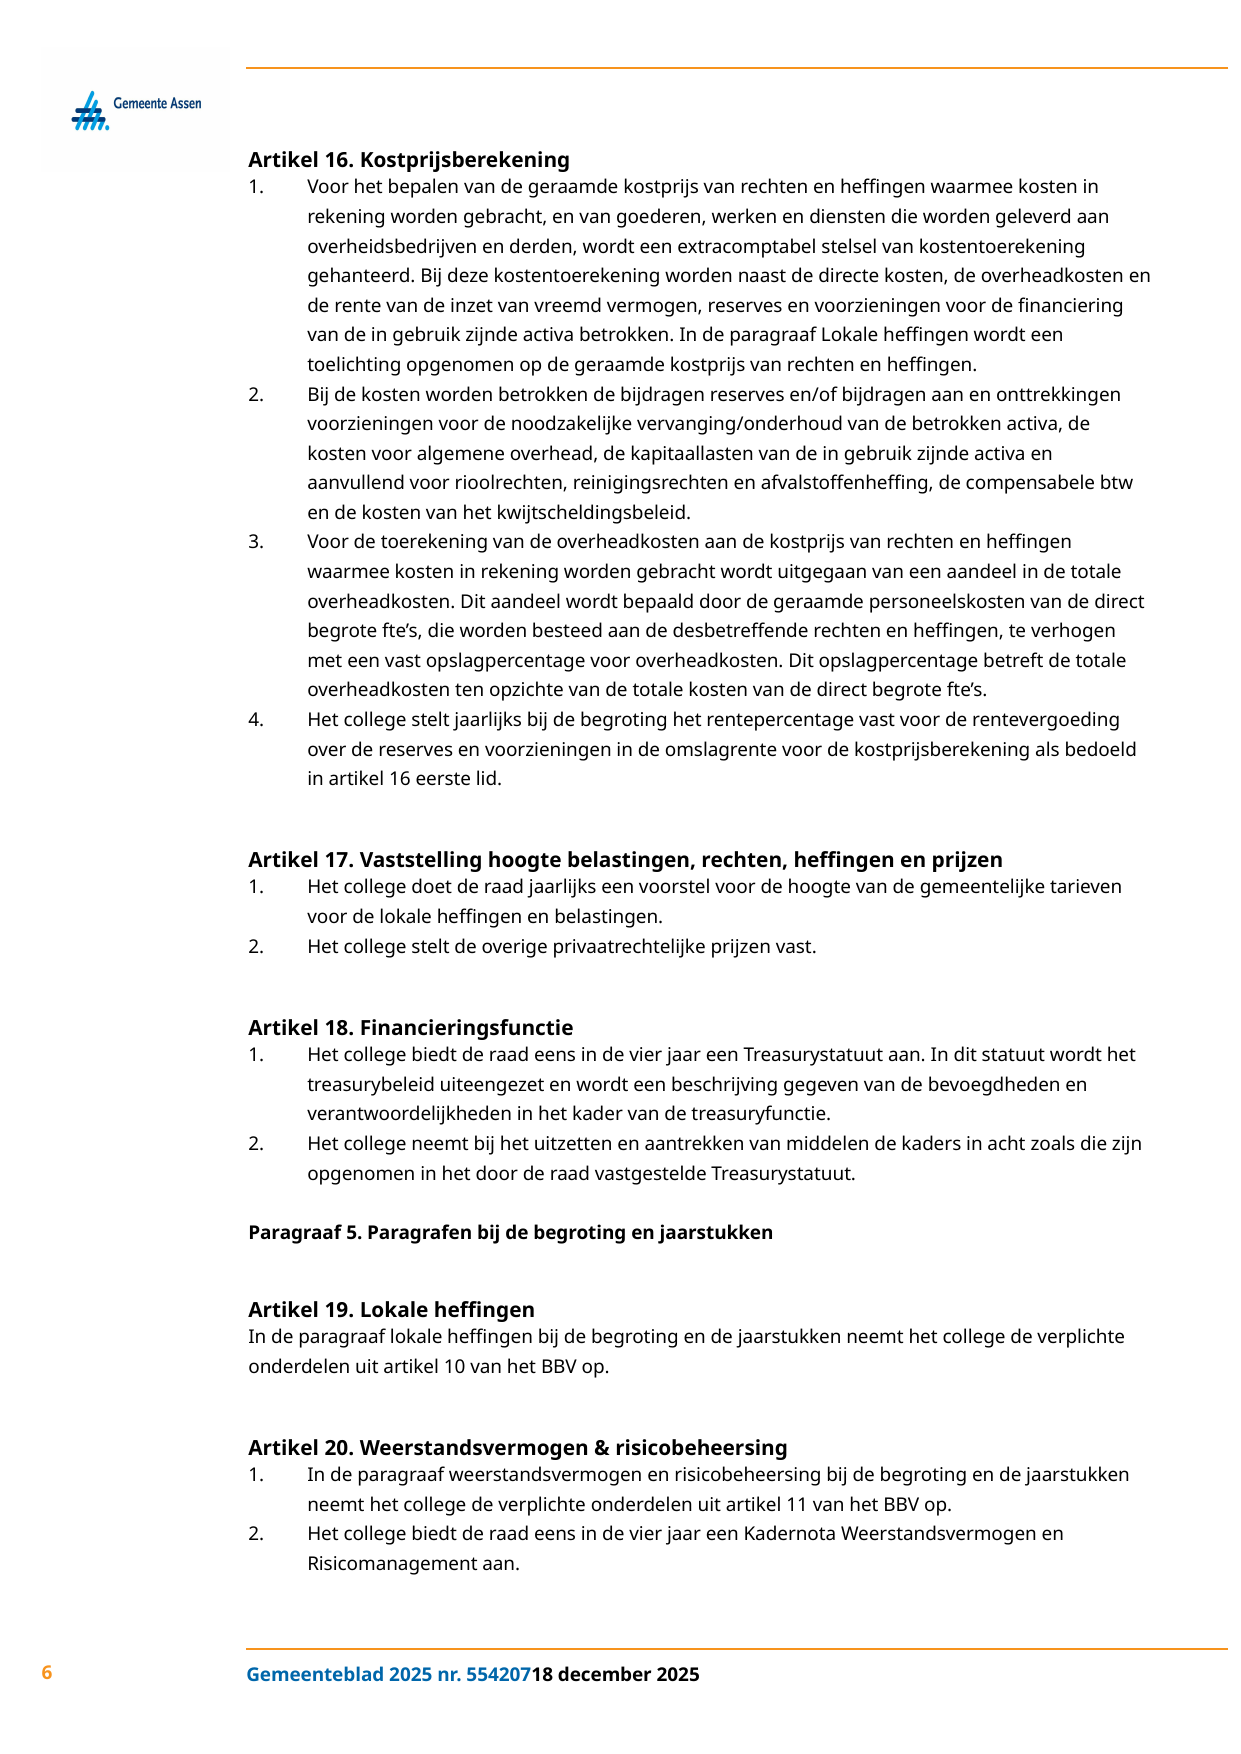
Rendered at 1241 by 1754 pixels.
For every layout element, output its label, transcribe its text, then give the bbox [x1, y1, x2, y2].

list Het college stelt de overige privaatrechtelijke prijzen vast. [248, 933, 1152, 959]
list Voor het bepalen van de geraamde kostprijs van rechten en heffingen waarmee kosten in rekening worden gebracht, en van goederen, werken en diensten die worden geleverd aan overheidsbedrijven en derden, wordt een extracomptabel stelsel van kostentoerekening gehanteerd. Bij deze kostentoerekening worden naast de directe kosten, de overheadkosten en de rente van de inzet van vreemd vermogen, reserves en voorzieningen voor de financiering van de in gebruik zijnde activa betrokken. In de paragraaf Lokale heffingen wordt een toelichting opgenomen op de geraamde kostprijs van rechten en heffingen. [248, 174, 1152, 377]
list Het college neemt bij het uitzetten en aantrekken van middelen de kaders in acht zoals die zijn opgenomen in het door de raad vastgestelde Treasurystatuut. [248, 1130, 1152, 1185]
list Voor de toerekening van de overheadkosten aan de kostprijs van rechten en heffingen waarmee kosten in rekening worden gebracht wordt uitgegaan van een aandeel in de totale overheadkosten. Dit aandeel wordt bepaald door de geraamde personeelskosten van de direct begrote fte’s, die worden besteed aan de desbetreffende rechten en heffingen, te verhogen met een vast opslagpercentage voor overheadkosten. Dit opslagpercentage betreft de totale overheadkosten ten opzichte van de totale kosten van de direct begrote fte’s. [248, 529, 1152, 702]
text Artikel 20. Weerstandsvermogen & risicobeheersing [248, 1433, 1152, 1461]
list Het college biedt de raad eens in de vier jaar een Kadernota Weerstandsvermogen en Risicomanagement aan. [248, 1521, 1152, 1576]
list In de paragraaf weerstandsvermogen en risicobeheersing bij de begroting en de jaarstukken neemt het college de verplichte onderdelen uit artikel 11 van het BBV op. [248, 1461, 1152, 1517]
text Paragraaf 5. Paragrafen bij de begroting en jaarstukken [248, 1219, 1152, 1244]
text Artikel 17. Vaststelling hoogte belastingen, rechten, heffingen en prijzen [248, 845, 1152, 874]
list Het college biedt de raad eens in de vier jaar een Treasurystatuut aan. In dit statuut wordt het treasurybeleid uiteengezet en wordt een beschrijving gegeven van de bevoegdheden en verantwoordelijkheden in het kader van de treasuryfunctie. [248, 1041, 1152, 1126]
picture [41, 47, 231, 172]
list Het college doet de raad jaarlijks een voorstel voor de hoogte van de gemeentelijke tarieven voor de lokale heffingen en belastingen. [248, 874, 1152, 929]
text In de paragraaf lokale heffingen bij de begroting en de jaarstukken neemt het college de verplichte onderdelen uit artikel 10 van het BBV op. [248, 1323, 1152, 1379]
list Het college stelt jaarlijks bij de begroting het rentepercentage vast voor de rentevergoeding over de reserves en voorzieningen in de omslagrente voor de kostprijsberekening als bedoeld in artikel 16 eerste lid. [248, 706, 1152, 791]
list Bij de kosten worden betrokken de bijdragen reserves en/of bijdragen aan en onttrekkingen voorzieningen voor de noodzakelijke vervanging/onderhoud van de betrokken activa, de kosten voor algemene overhead, de kapitaallasten van de in gebruik zijnde activa en aanvullend voor rioolrechten, reinigingsrechten en afvalstoffenheffing, de compensabele btw en de kosten van het kwijtscheldingsbeleid. [248, 381, 1152, 525]
text Artikel 19. Lokale heffingen [248, 1295, 1152, 1323]
text Artikel 16. Kostprijsberekening [248, 145, 1152, 174]
text Artikel 18. Financieringsfunctie [248, 1013, 1152, 1041]
